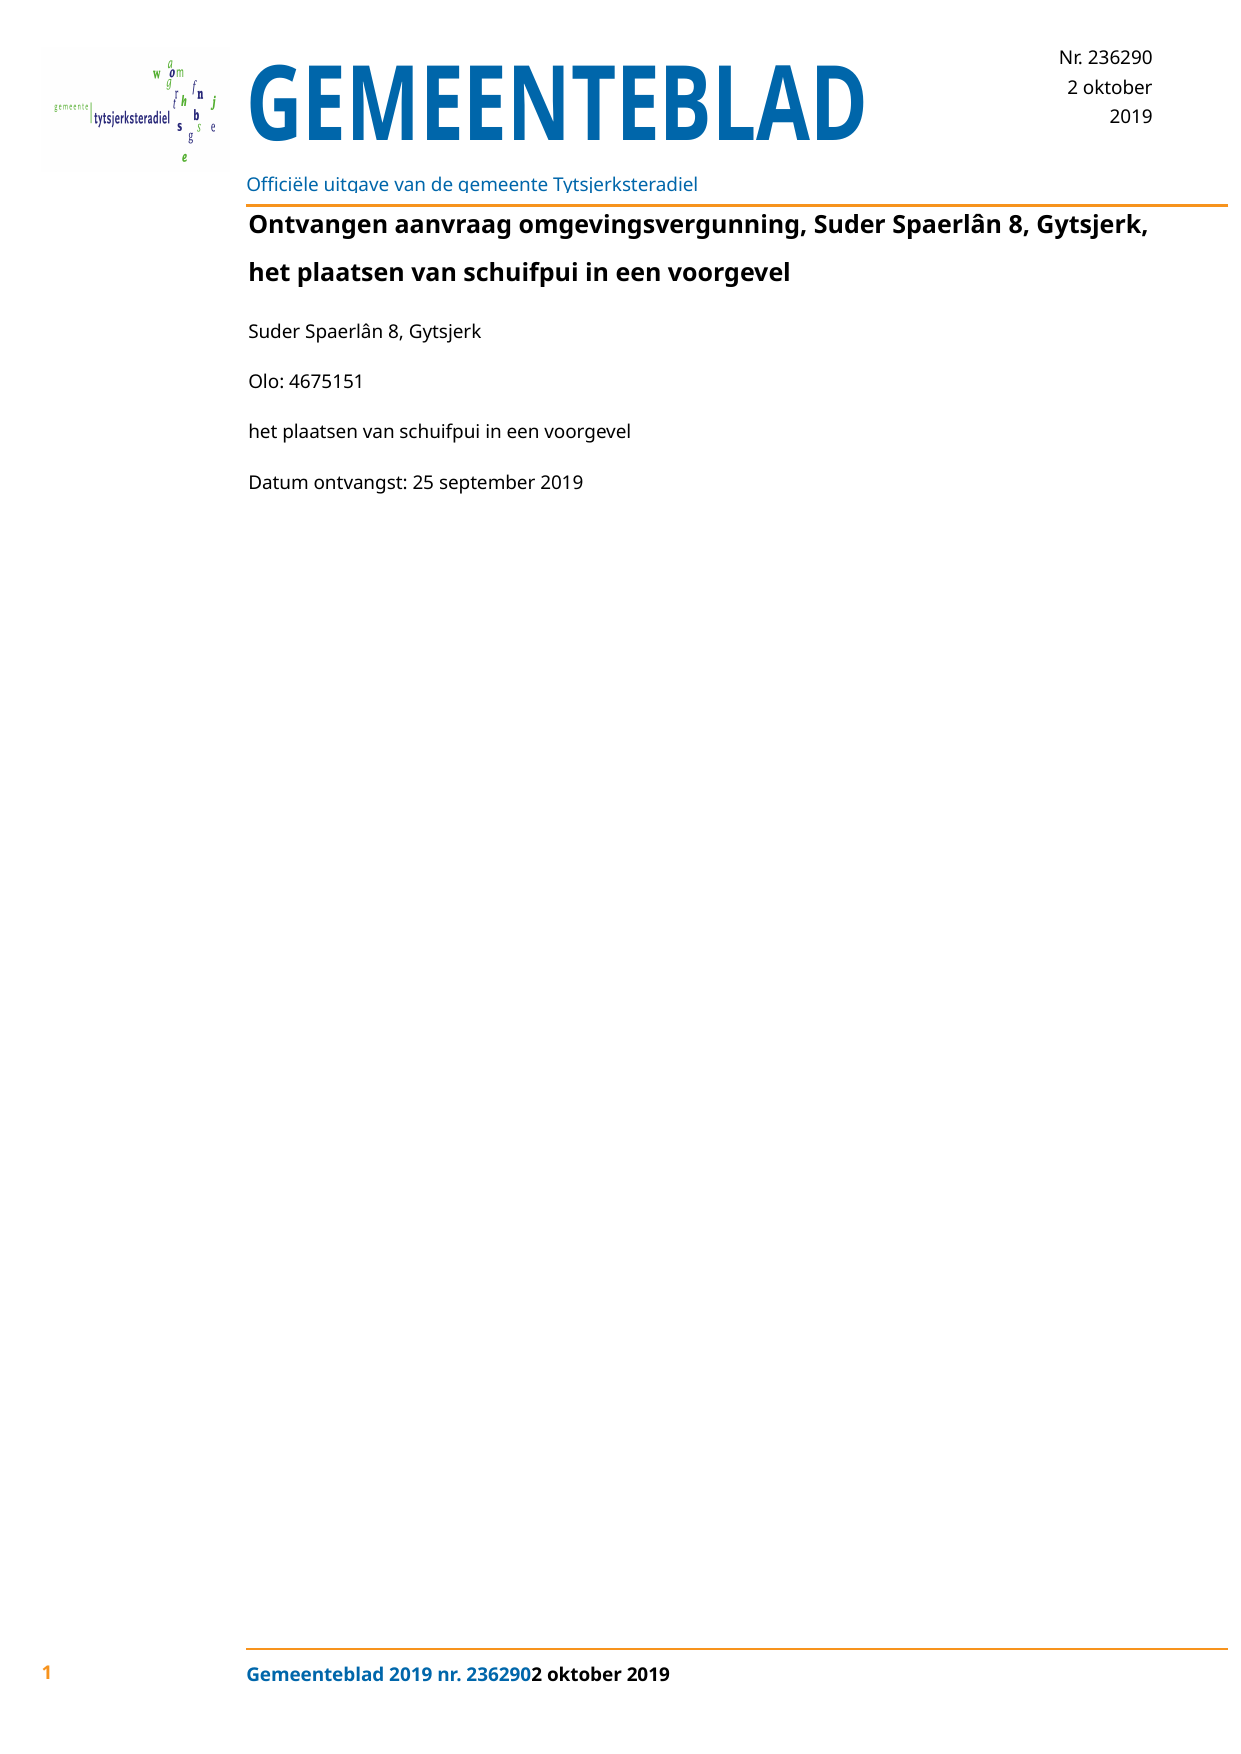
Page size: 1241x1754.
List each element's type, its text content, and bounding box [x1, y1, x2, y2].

text Ontvangen aanvraag omgevingsvergunning, Suder Spaerlân 8, Gytsjerk, het plaatsen van schuifpui in een voorgevel [248, 207, 1152, 288]
text het plaatsen van schuifpui in een voorgevel [248, 419, 1152, 444]
text Datum ontvangst: 25 september 2019 [248, 469, 1152, 495]
text Suder Spaerlân 8, Gytsjerk [248, 318, 1152, 344]
picture [41, 47, 231, 172]
text Olo: 4675151 [248, 368, 1152, 394]
